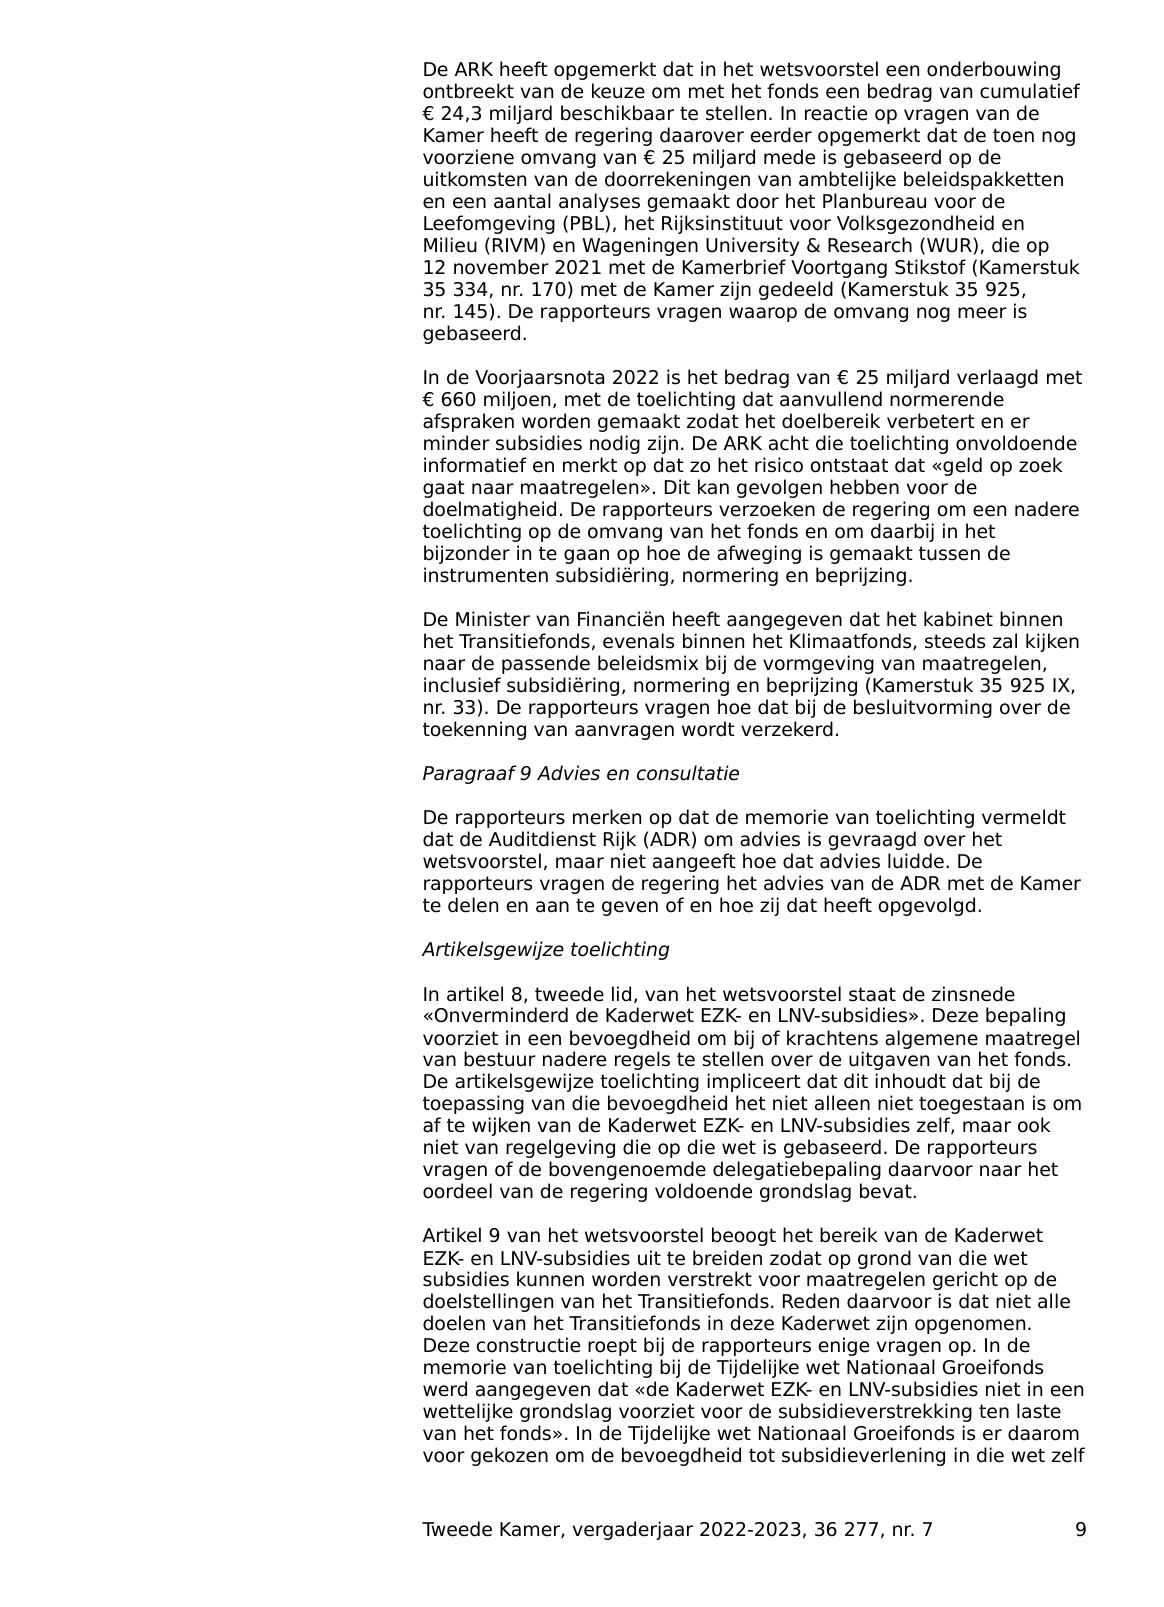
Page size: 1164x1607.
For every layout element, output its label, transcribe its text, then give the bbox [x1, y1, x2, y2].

subtitle Paragraaf 9 Advies en consultatie [422, 763, 1087, 785]
text De Minister van Financiën heeft aangegeven dat het kabinet binnen het Transitiefonds, evenals binnen het Klimaatfonds, steeds zal kijken naar de passende beleidsmix bij de vormgeving van maatregelen, inclusief subsidiëring, normering en beprijzing (Kamerstuk 35 925 IX, nr. 33). De rapporteurs vragen hoe dat bij de besluitvorming over de toekenning van aanvragen wordt verzekerd. [422, 609, 1087, 741]
text De rapporteurs merken op dat de memorie van toelichting vermeldt dat de Auditdienst Rijk (ADR) om advies is gevraagd over het wetsvoorstel, maar niet aangeeft hoe dat advies luidde. De rapporteurs vragen de regering het advies van de ADR met de Kamer te delen en aan te geven of en hoe zij dat heeft opgevolgd. [422, 807, 1087, 917]
text In artikel 8, tweede lid, van het wetsvoorstel staat de zinsnede «Onverminderd de Kaderwet EZK- en LNV-subsidies». Deze bepaling voorziet in een bevoegdheid om bij of krachtens algemene maatregel van bestuur nadere regels te stellen over de uitgaven van het fonds. De artikelsgewijze toelichting impliceert dat dit inhoudt dat bij de toepassing van die bevoegdheid het niet alleen niet toegestaan is om af te wijken van de Kaderwet EZK- en LNV-subsidies zelf, maar ook niet van regelgeving die op die wet is gebaseerd. De rapporteurs vragen of de bovengenoemde delegatiebepaling daarvoor naar het oordeel van de regering voldoende grondslag bevat. [422, 983, 1087, 1203]
text Artikel 9 van het wetsvoorstel beoogt het bereik van de Kaderwet EZK- en LNV-subsidies uit te breiden zodat op grond van die wet subsidies kunnen worden verstrekt voor maatregelen gericht op de doelstellingen van het Transitiefonds. Reden daarvoor is dat niet alle doelen van het Transitiefonds in deze Kaderwet zijn opgenomen. Deze constructie roept bij de rapporteurs enige vragen op. In de memorie van toelichting bij de Tijdelijke wet Nationaal Groeifonds werd aangegeven dat «de Kaderwet EZK- en LNV-subsidies niet in een wettelijke grondslag voorziet voor de subsidieverstrekking ten laste van het fonds». In de Tijdelijke wet Nationaal Groeifonds is er daarom voor gekozen om de bevoegdheid tot subsidieverlening in die wet zelf [422, 1225, 1087, 1467]
subtitle Artikelsgewijze toelichting [422, 939, 1087, 961]
text De ARK heeft opgemerkt dat in het wetsvoorstel een onderbouwing ontbreekt van de keuze om met het fonds een bedrag van cumulatief € 24,3 miljard beschikbaar te stellen. In reactie op vragen van de Kamer heeft de regering daarover eerder opgemerkt dat de toen nog voorziene omvang van € 25 miljard mede is gebaseerd op de uitkomsten van de doorrekeningen van ambtelijke beleidspakketten en een aantal analyses gemaakt door het Planbureau voor de Leefomgeving (PBL), het Rijksinstituut voor Volksgezondheid en Milieu (RIVM) en Wageningen University & Research (WUR), die op 12 november 2021 met de Kamerbrief Voortgang Stikstof (Kamerstuk 35 334, nr. 170) met de Kamer zijn gedeeld (Kamerstuk 35 925, nr. 145). De rapporteurs vragen waarop de omvang nog meer is gebaseerd. [422, 59, 1087, 345]
text In de Voorjaarsnota 2022 is het bedrag van € 25 miljard verlaagd met € 660 miljoen, met de toelichting dat aanvullend normerende afspraken worden gemaakt zodat het doelbereik verbetert en er minder subsidies nodig zijn. De ARK acht die toelichting onvoldoende informatief en merkt op dat zo het risico ontstaat dat «geld op zoek gaat naar maatregelen». Dit kan gevolgen hebben voor de doelmatigheid. De rapporteurs verzoeken de regering om een nadere toelichting op de omvang van het fonds en om daarbij in het bijzonder in te gaan op hoe de afweging is gemaakt tussen de instrumenten subsidiëring, normering en beprijzing. [422, 367, 1087, 587]
